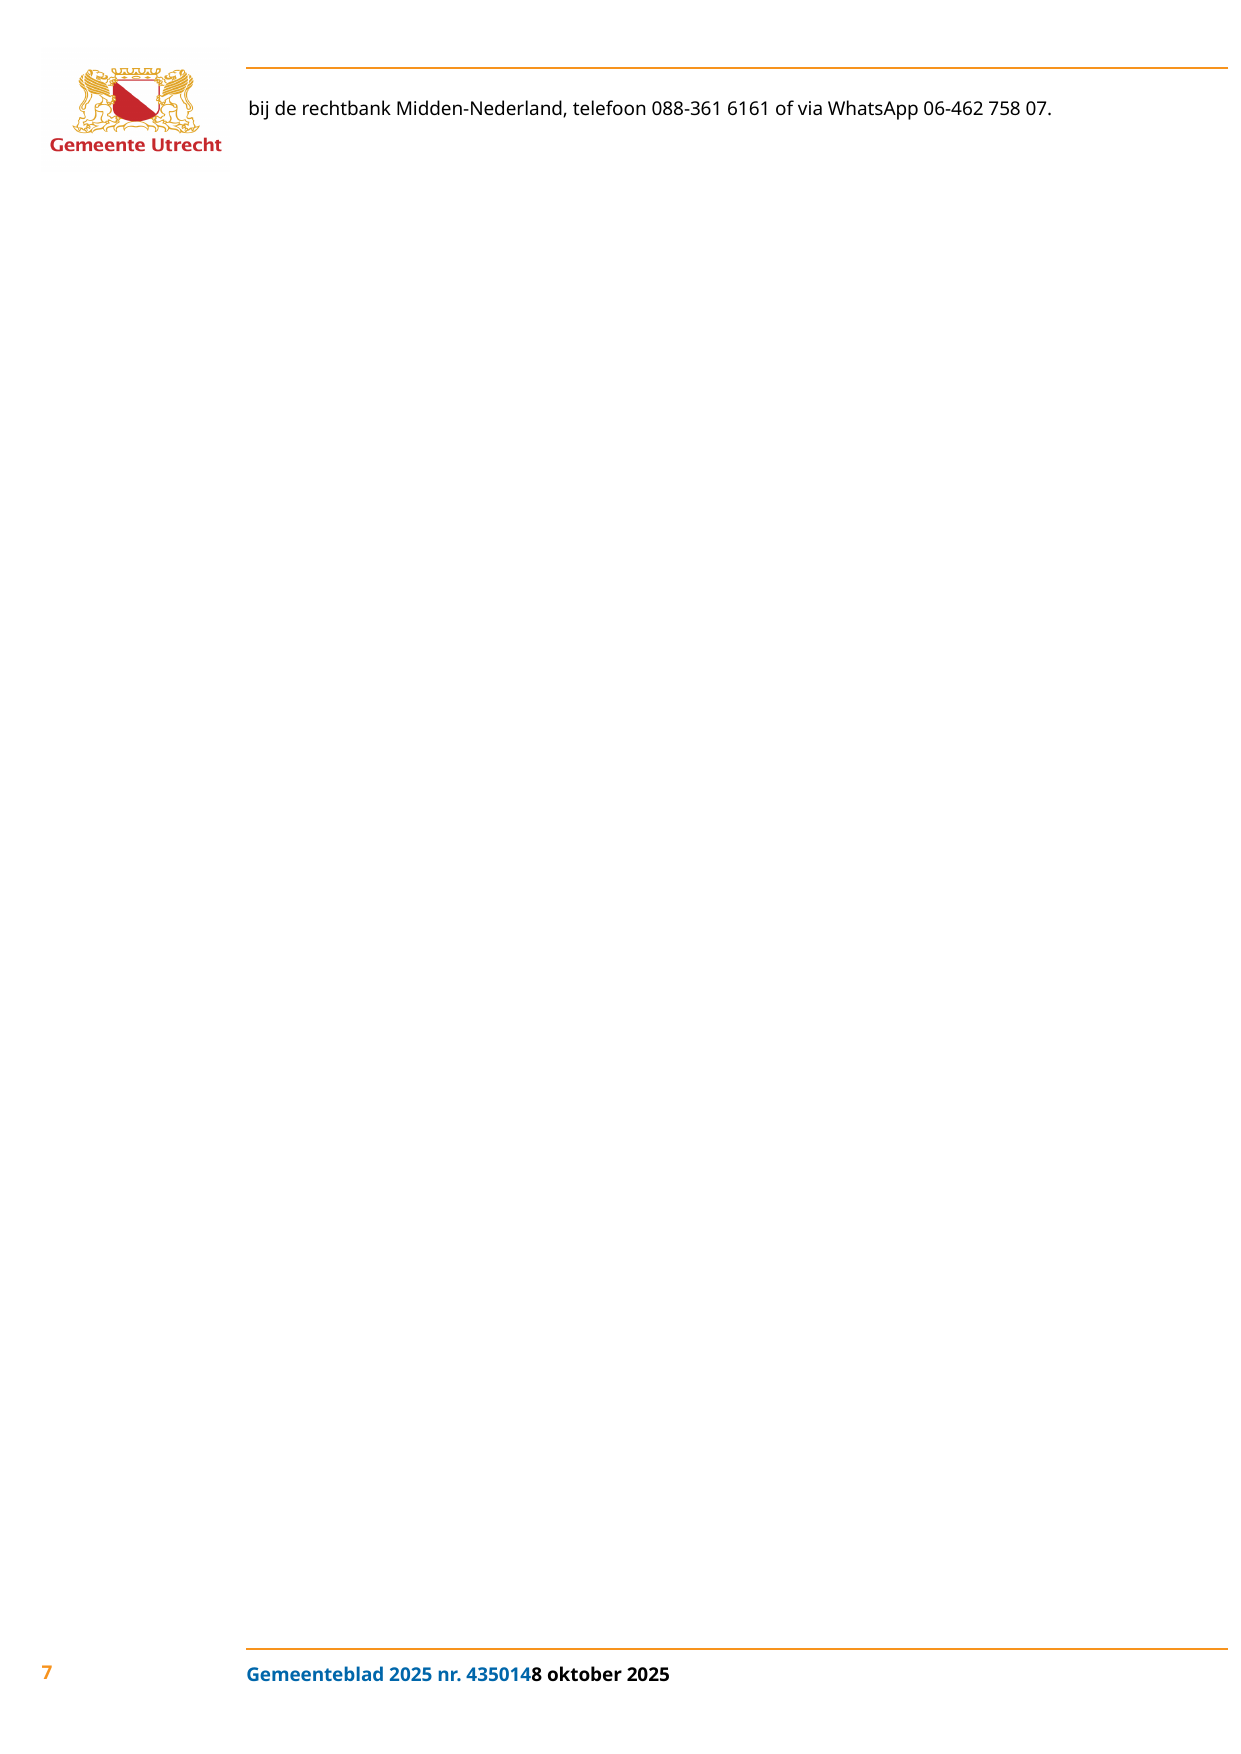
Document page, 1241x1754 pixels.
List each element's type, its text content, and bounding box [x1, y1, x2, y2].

picture [41, 47, 231, 172]
text bij de rechtbank Midden-Nederland, telefoon 088-361 6161 of via WhatsApp 06-462 758 07. [248, 95, 1152, 121]
